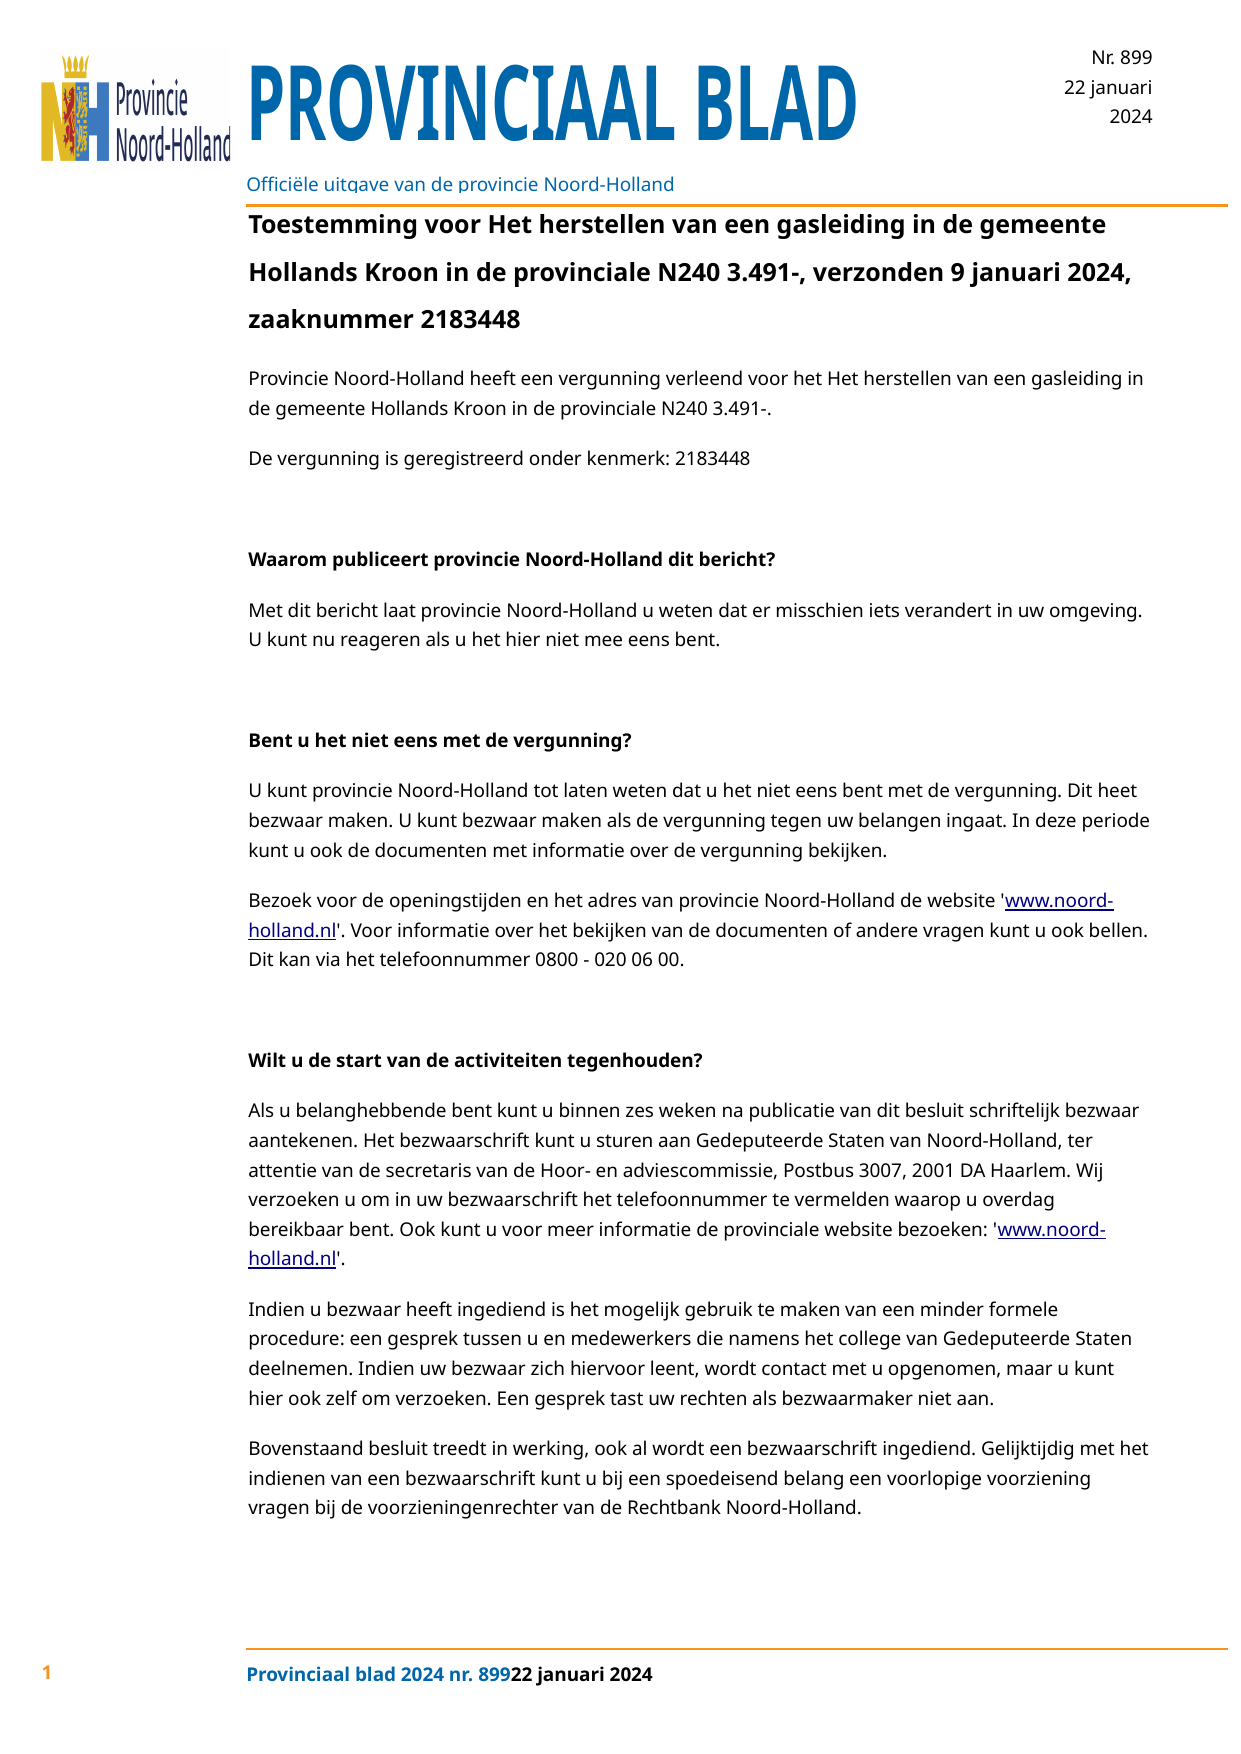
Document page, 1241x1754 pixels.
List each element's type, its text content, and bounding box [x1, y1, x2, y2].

text Bent u het niet eens met de vergunning? [248, 727, 1152, 753]
text Toestemming voor Het herstellen van een gasleiding in de gemeente Hollands Kroon in de provinciale N240 3.491-, verzonden 9 januari 2024, zaaknummer 2183448 [248, 207, 1152, 336]
text De vergunning is geregistreerd onder kenmerk: 2183448 [248, 446, 1152, 471]
text Als u belanghebbende bent kunt u binnen zes weken na publicatie van dit besluit schriftelijk bezwaar aantekenen. Het bezwaarschrift kunt u sturen aan Gedeputeerde Staten van Noord-Holland, ter attentie van de secretaris van de Hoor- en adviescommissie, Postbus 3007, 2001 DA Haarlem. Wij verzoeken u om in uw bezwaarschrift het telefoonnummer te vermelden waarop u overdag bereikbaar bent. Ook kunt u voor meer informatie de provinciale website bezoeken: 'www.noord-holland.nl'. [248, 1098, 1152, 1271]
text Waarom publiceert provincie Noord-Holland dit bericht? [248, 546, 1152, 572]
text Indien u bezwaar heeft ingediend is het mogelijk gebruik te maken van een minder formele procedure: een gesprek tussen u en medewerkers die namens het college van Gedeputeerde Staten deelnemen. Indien uw bezwaar zich hiervoor leent, wordt contact met u opgenomen, maar u kunt hier ook zelf om verzoeken. Een gesprek tast uw rechten als bezwaarmaker niet aan. [248, 1296, 1152, 1410]
text Met dit bericht laat provincie Noord-Holland u weten dat er misschien iets verandert in uw omgeving. U kunt nu reageren als u het hier niet mee eens bent. [248, 597, 1152, 652]
text U kunt provincie Noord-Holland tot laten weten dat u het niet eens bent met de vergunning. Dit heet bezwaar maken. U kunt bezwaar maken als de vergunning tegen uw belangen ingaat. In deze periode kunt u ook de documenten met informatie over de vergunning bekijken. [248, 778, 1152, 862]
text Bezoek voor de openingstijden en het adres van provincie Noord-Holland de website 'www.noord-holland.nl'. Voor informatie over het bekijken van de documenten of andere vragen kunt u ook bellen. Dit kan via het telefoonnummer 0800 - 020 06 00. [248, 887, 1152, 972]
text Wilt u de start van de activiteiten tegenhouden? [248, 1047, 1152, 1073]
picture [41, 47, 231, 172]
text Provincie Noord-Holland heeft een vergunning verleend voor het Het herstellen van een gasleiding in de gemeente Hollands Kroon in de provinciale N240 3.491-. [248, 366, 1152, 421]
text Bovenstaand besluit treedt in werking, ook al wordt een bezwaarschrift ingediend. Gelijktijdig met het indienen van een bezwaarschrift kunt u bij een spoedeisend belang een voorlopige voorziening vragen bij de voorzieningenrechter van de Rechtbank Noord-Holland. [248, 1435, 1152, 1520]
